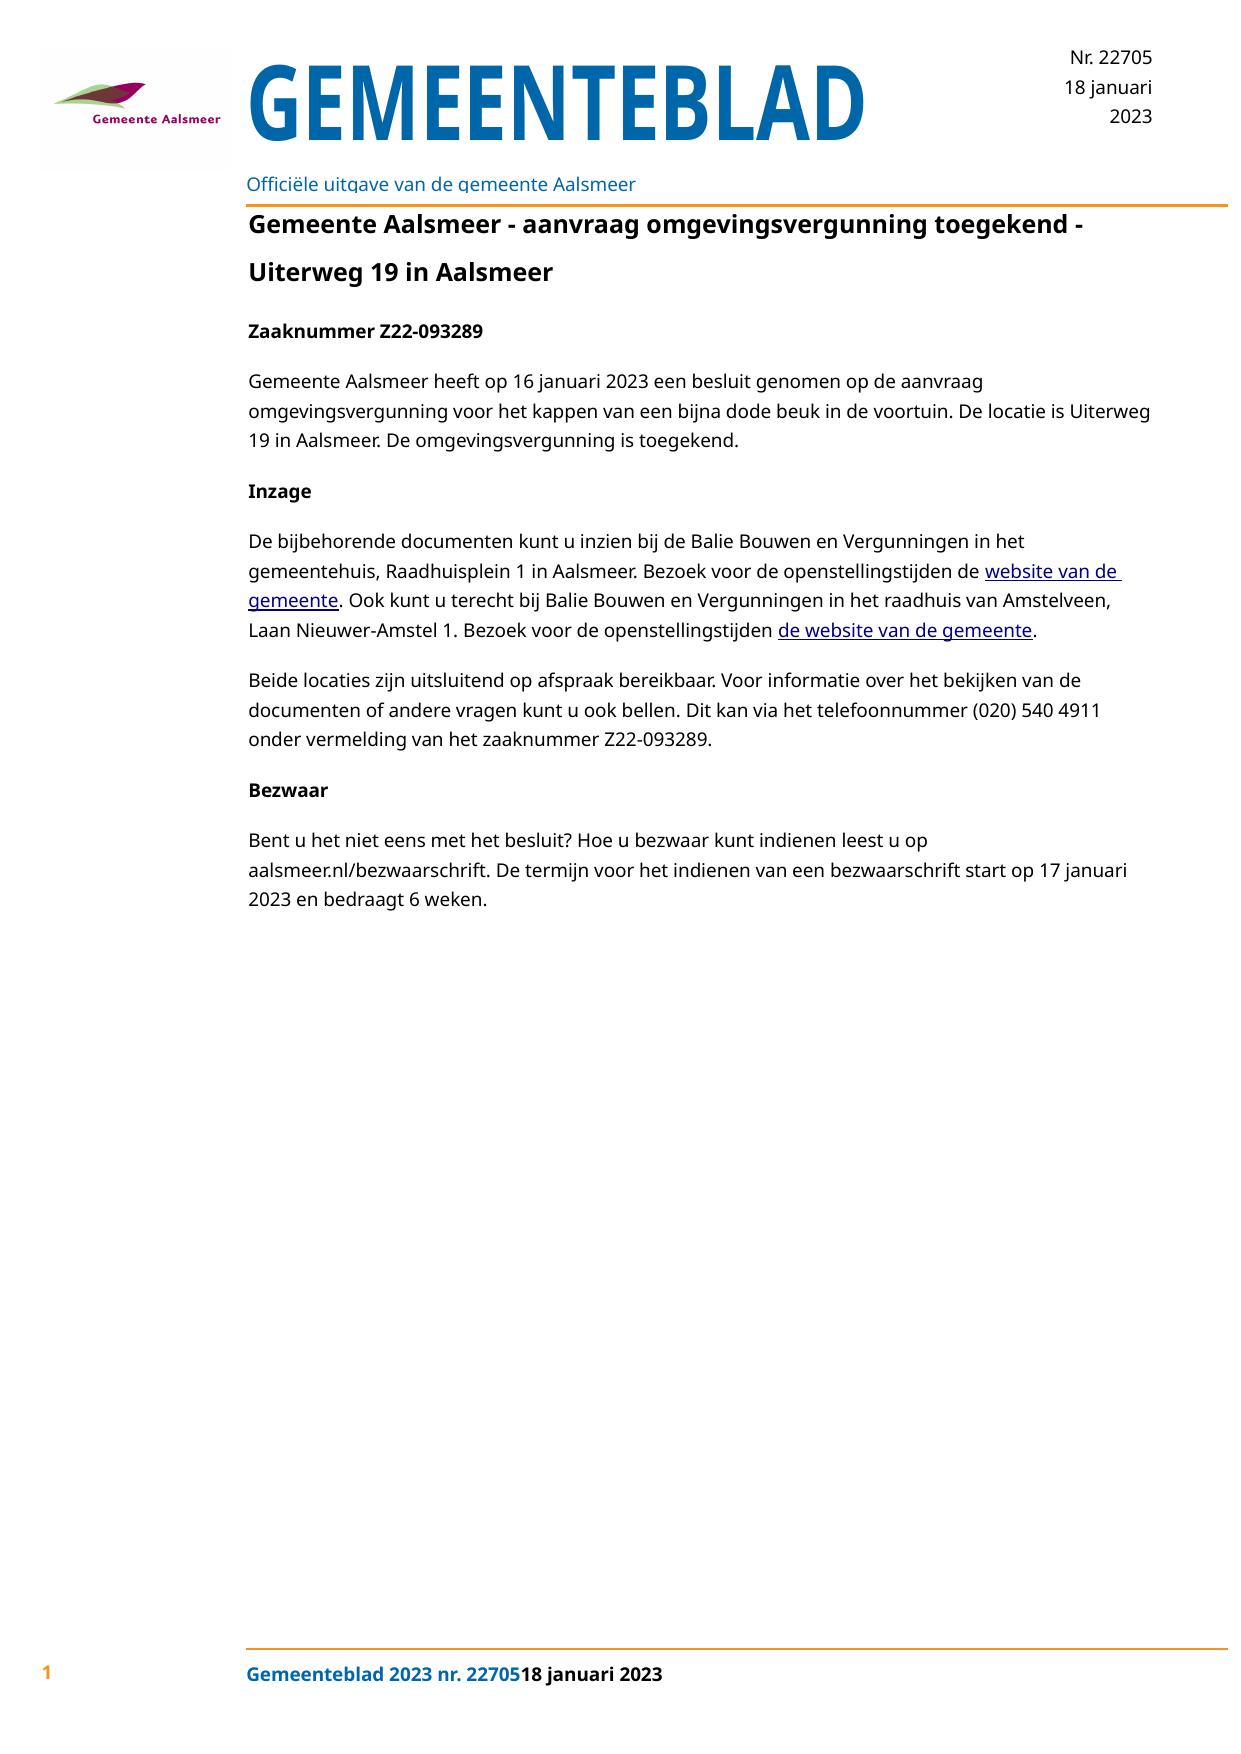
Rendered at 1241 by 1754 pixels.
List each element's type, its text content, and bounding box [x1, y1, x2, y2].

picture [41, 47, 231, 172]
text Beide locaties zijn uitsluitend op afspraak bereikbaar. Voor informatie over het bekijken van de documenten of andere vragen kunt u ook bellen. Dit kan via het telefoonnummer (020) 540 4911 onder vermelding van het zaaknummer Z22-093289. [248, 667, 1152, 752]
text Inzage [248, 478, 1152, 504]
text Bezwaar [248, 777, 1152, 803]
text Gemeente Aalsmeer heeft op 16 januari 2023 een besluit genomen op de aanvraag omgevingsvergunning voor het kappen van een bijna dode beuk in de voortuin. De locatie is Uiterweg 19 in Aalsmeer. De omgevingsvergunning is toegekend. [248, 368, 1152, 453]
text De bijbehorende documenten kunt u inzien bij de Balie Bouwen en Vergunningen in het gemeentehuis, Raadhuisplein 1 in Aalsmeer. Bezoek voor de openstellingstijden de website van de gemeente. Ook kunt u terecht bij Balie Bouwen en Vergunningen in het raadhuis van Amstelveen, Laan Nieuwer-Amstel 1. Bezoek voor de openstellingstijden de website van de gemeente. [248, 528, 1152, 643]
text Gemeente Aalsmeer - aanvraag omgevingsvergunning toegekend - Uiterweg 19 in Aalsmeer [248, 207, 1152, 288]
text Bent u het niet eens met het besluit? Hoe u bezwaar kunt indienen leest u op aalsmeer.nl/bezwaarschrift. De termijn voor het indienen van een bezwaarschrift start op 17 januari 2023 en bedraagt 6 weken. [248, 827, 1152, 912]
text Zaaknummer Z22-093289 [248, 318, 1152, 344]
